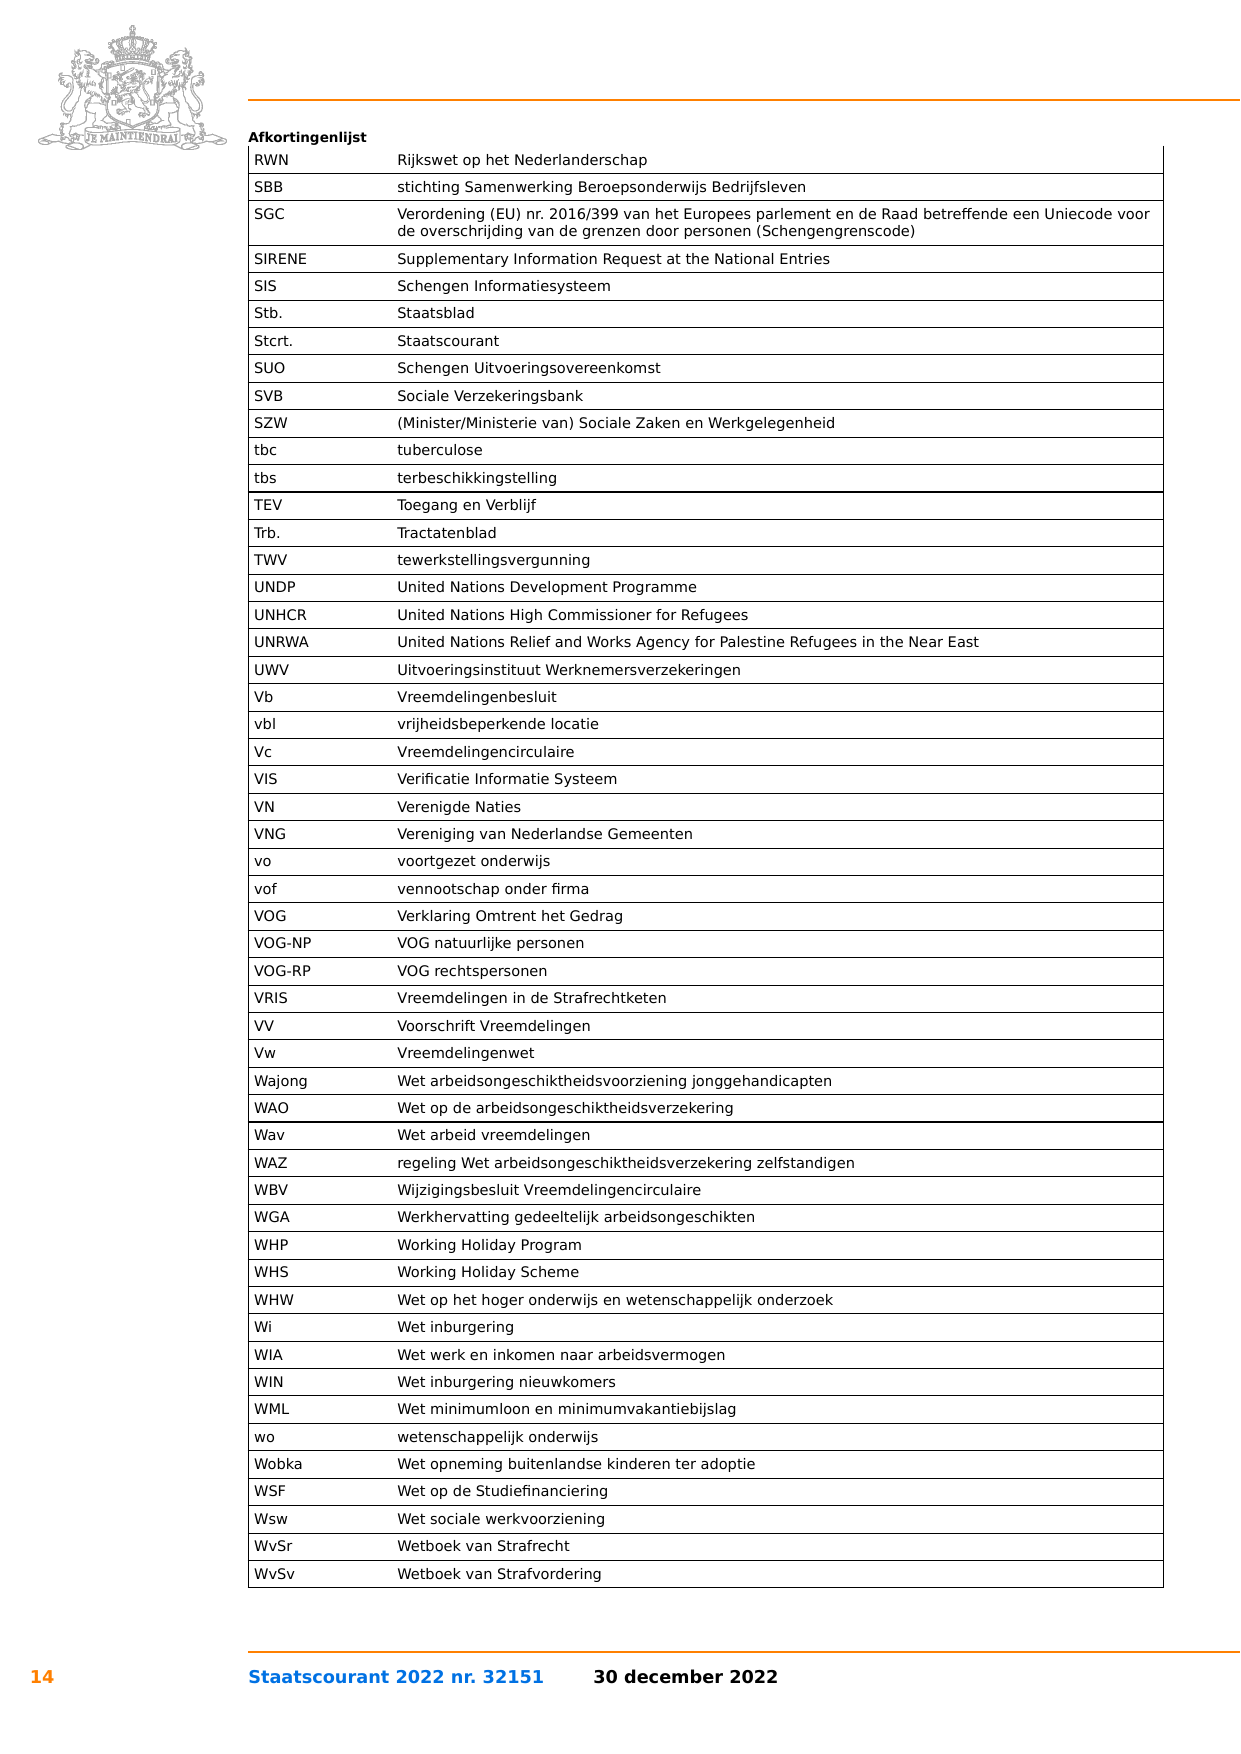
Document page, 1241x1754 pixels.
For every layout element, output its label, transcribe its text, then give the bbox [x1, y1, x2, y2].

table_cell Werkhervatting gedeeltelijk arbeidsongeschikten [391, 1205, 1163, 1231]
table_cell regeling Wet arbeidsongeschiktheidsverzekering zelfstandigen [391, 1150, 1163, 1176]
table_cell Rijkswet op het Nederlanderschap [391, 146, 1163, 173]
table_cell Wet op de Studiefinanciering [391, 1479, 1163, 1505]
table_cell VN [249, 794, 391, 820]
table_cell UWV [249, 657, 391, 683]
table_cell VOG-NP [249, 931, 391, 957]
table_cell Supplementary Information Request at the National Entries [391, 246, 1163, 272]
table_cell SBB [249, 174, 391, 200]
table_cell Vc [249, 739, 391, 765]
table_cell Verklaring Omtrent het Gedrag [391, 903, 1163, 930]
table_cell vrijheidsbeperkende locatie [391, 712, 1163, 738]
table_cell tbs [249, 465, 391, 491]
table_cell SVB [249, 383, 391, 409]
table_cell United Nations High Commissioner for Refugees [391, 602, 1163, 628]
table_cell Wet minimumloon en minimumvakantiebijslag [391, 1396, 1163, 1423]
table_cell WML [249, 1396, 391, 1423]
picture [38, 25, 227, 150]
table_cell VOG-RP [249, 958, 391, 984]
table_cell Wet opneming buitenlandse kinderen ter adoptie [391, 1451, 1163, 1478]
table_cell VOG rechtspersonen [391, 958, 1163, 984]
table_cell Tractatenblad [391, 520, 1163, 546]
table_cell Verenigde Naties [391, 794, 1163, 820]
table_cell vof [249, 876, 391, 902]
table_cell Schengen Uitvoeringsovereenkomst [391, 355, 1163, 382]
table_cell vennootschap onder firma [391, 876, 1163, 902]
table_cell SGC [249, 201, 391, 245]
table_cell United Nations Relief and Works Agency for Palestine Refugees in the Near East [391, 629, 1163, 656]
table_cell SIS [249, 273, 391, 299]
table_cell Wsw [249, 1506, 391, 1532]
table_cell (Minister/Ministerie van) Sociale Zaken en Werkgelegenheid [391, 410, 1163, 437]
table_cell Trb. [249, 520, 391, 546]
table_cell tuberculose [391, 438, 1163, 464]
table_cell WAO [249, 1095, 391, 1121]
table_cell tewerkstellingsvergunning [391, 547, 1163, 573]
table_cell Uitvoeringsinstituut Werknemersverzekeringen [391, 657, 1163, 683]
table_header Afkortingenlijst [248, 130, 1163, 146]
table_cell Wet arbeid vreemdelingen [391, 1123, 1163, 1149]
table_cell Vreemdelingencirculaire [391, 739, 1163, 765]
table_cell Stcrt. [249, 328, 391, 354]
table_cell WGA [249, 1205, 391, 1231]
table_cell Verificatie Informatie Systeem [391, 766, 1163, 793]
table_cell WHS [249, 1260, 391, 1286]
table_cell VIS [249, 766, 391, 793]
table_cell WSF [249, 1479, 391, 1505]
table_cell Wet sociale werkvoorziening [391, 1506, 1163, 1532]
table_cell Wobka [249, 1451, 391, 1478]
table_cell Wijzigingsbesluit Vreemdelingencirculaire [391, 1177, 1163, 1204]
table_cell Wajong [249, 1068, 391, 1094]
table_cell Vreemdelingenbesluit [391, 684, 1163, 711]
table_cell Wetboek van Strafvordering [391, 1561, 1163, 1587]
table_cell WIA [249, 1342, 391, 1368]
table_cell Vreemdelingenwet [391, 1040, 1163, 1067]
table_cell RWN [249, 146, 391, 173]
table_cell stichting Samenwerking Beroepsonderwijs Bedrijfsleven [391, 174, 1163, 200]
table_cell UNRWA [249, 629, 391, 656]
table_cell Verordening (EU) nr. 2016/399 van het Europees parlement en de Raad betreffende een Uniecode voor de overschrijding van de grenzen door personen (Schengengrenscode) [391, 201, 1163, 245]
table_cell UNDP [249, 575, 391, 601]
table_cell terbeschikkingstelling [391, 465, 1163, 491]
table_cell SZW [249, 410, 391, 437]
table_cell WIN [249, 1369, 391, 1395]
table_cell Stb. [249, 301, 391, 327]
table_cell Working Holiday Program [391, 1232, 1163, 1258]
table_cell WAZ [249, 1150, 391, 1176]
table_cell Sociale Verzekeringsbank [391, 383, 1163, 409]
table_cell TWV [249, 547, 391, 573]
table_cell WBV [249, 1177, 391, 1204]
table_cell Working Holiday Scheme [391, 1260, 1163, 1286]
table_cell Wetboek van Strafrecht [391, 1534, 1163, 1560]
table_cell Schengen Informatiesysteem [391, 273, 1163, 299]
table_cell Wet inburgering [391, 1314, 1163, 1341]
table_cell Vreemdelingen in de Strafrechtketen [391, 986, 1163, 1012]
table_cell WHP [249, 1232, 391, 1258]
table_cell voortgezet onderwijs [391, 849, 1163, 875]
table_cell Wi [249, 1314, 391, 1341]
table_cell Staatscourant [391, 328, 1163, 354]
table_cell Staatsblad [391, 301, 1163, 327]
table_cell WHW [249, 1287, 391, 1313]
table_cell SIRENE [249, 246, 391, 272]
table_cell Toegang en Verblijf [391, 493, 1163, 519]
table_cell Wet op de arbeidsongeschiktheidsverzekering [391, 1095, 1163, 1121]
table_cell WvSr [249, 1534, 391, 1560]
table_cell tbc [249, 438, 391, 464]
table_cell Wav [249, 1123, 391, 1149]
table_cell United Nations Development Programme [391, 575, 1163, 601]
table_cell Wet werk en inkomen naar arbeidsvermogen [391, 1342, 1163, 1368]
table_cell VNG [249, 821, 391, 847]
table_cell Wet op het hoger onderwijs en wetenschappelijk onderzoek [391, 1287, 1163, 1313]
table_cell wetenschappelijk onderwijs [391, 1424, 1163, 1450]
table_cell Wet arbeidsongeschiktheidsvoorziening jonggehandicapten [391, 1068, 1163, 1094]
table_cell VRIS [249, 986, 391, 1012]
table_cell VOG [249, 903, 391, 930]
table_cell vbl [249, 712, 391, 738]
table_cell UNHCR [249, 602, 391, 628]
table_cell SUO [249, 355, 391, 382]
table_cell WvSv [249, 1561, 391, 1587]
table_cell vo [249, 849, 391, 875]
table_cell VOG natuurlijke personen [391, 931, 1163, 957]
table_cell Voorschrift Vreemdelingen [391, 1013, 1163, 1039]
table_cell Vb [249, 684, 391, 711]
table_cell Vw [249, 1040, 391, 1067]
table_cell Wet inburgering nieuwkomers [391, 1369, 1163, 1395]
table_cell VV [249, 1013, 391, 1039]
table_cell TEV [249, 493, 391, 519]
table_cell wo [249, 1424, 391, 1450]
table_cell Vereniging van Nederlandse Gemeenten [391, 821, 1163, 847]
